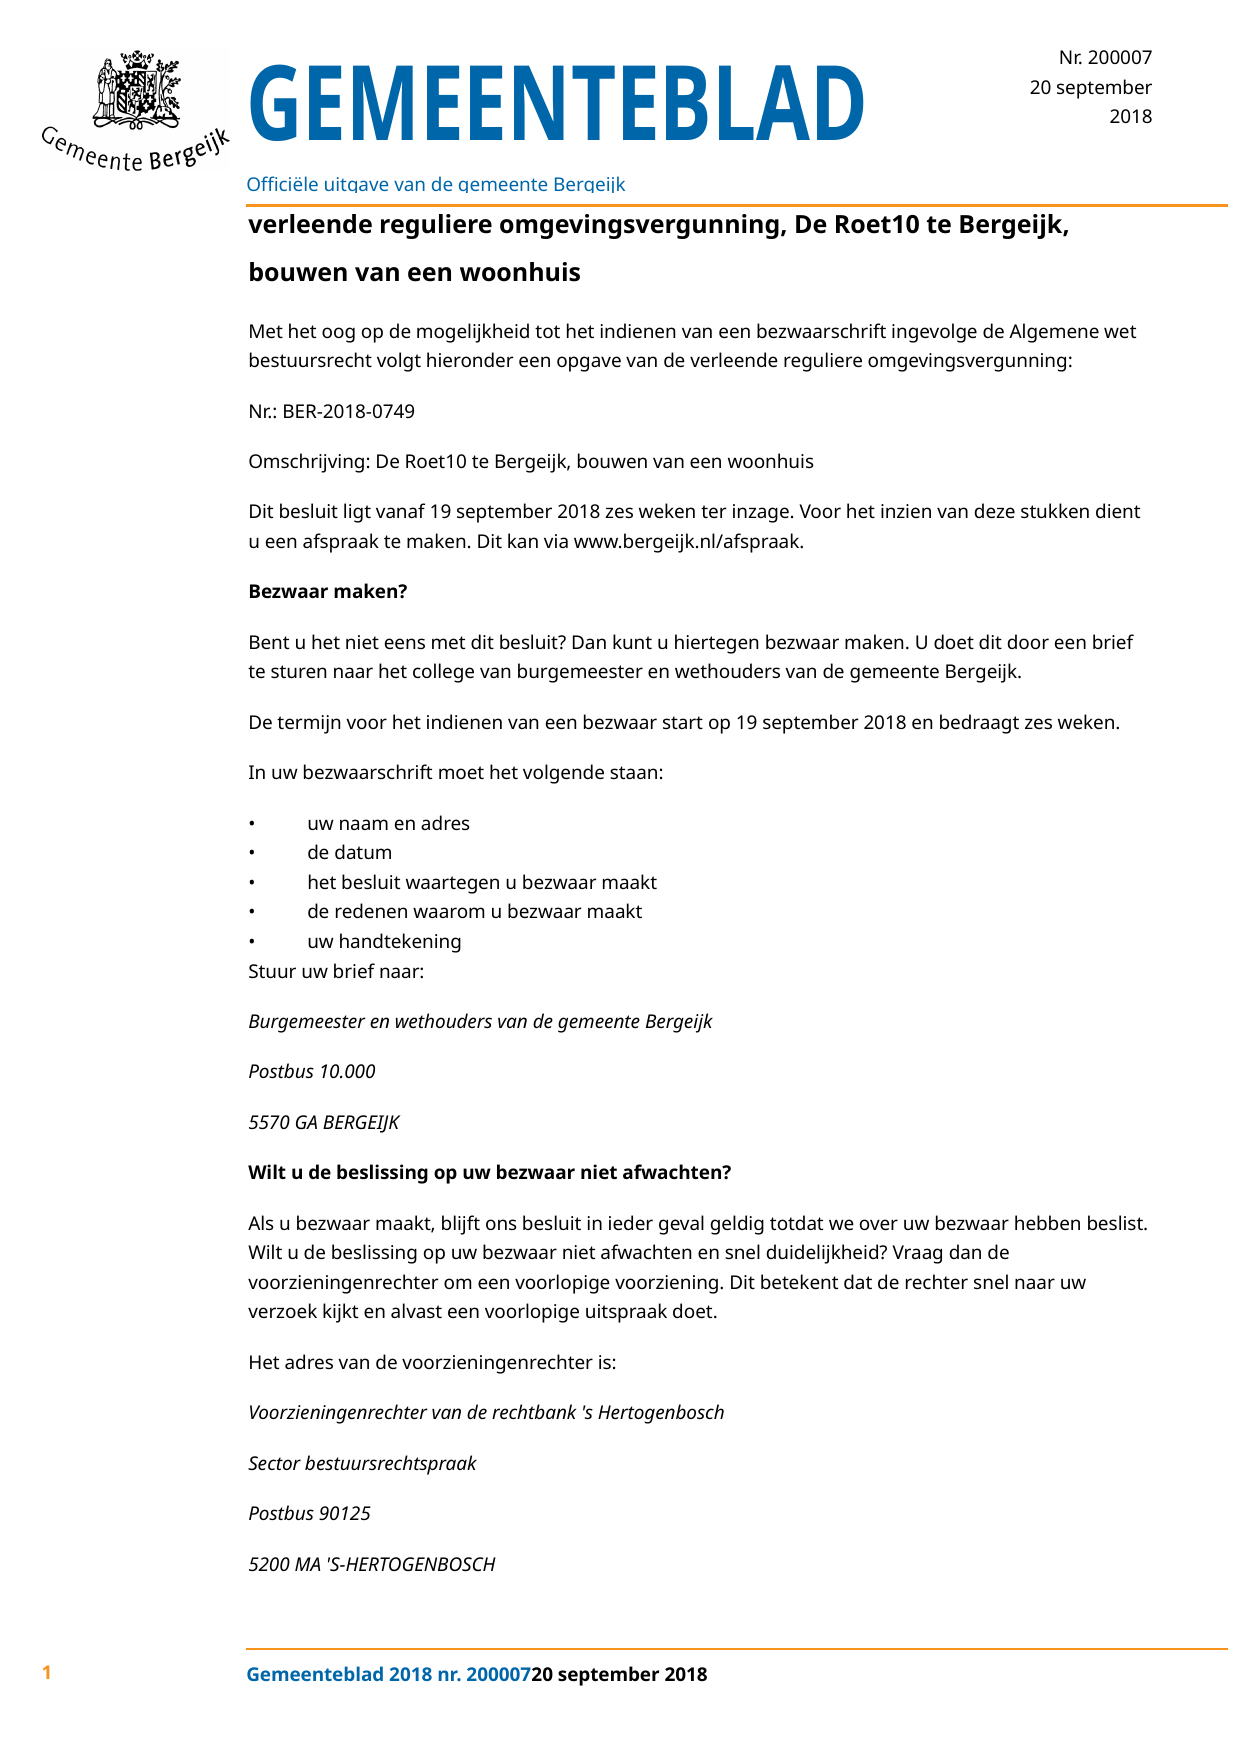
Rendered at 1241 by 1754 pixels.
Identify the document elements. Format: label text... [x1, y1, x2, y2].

text Postbus 90125 [248, 1500, 1152, 1526]
text Met het oog op de mogelijkheid tot het indienen van een bezwaarschrift ingevolge de Algemene wet bestuursrecht volgt hieronder een opgave van de verleende reguliere omgevingsvergunning: [248, 318, 1152, 373]
text In uw bezwaarschrift moet het volgende staan: [248, 759, 1152, 785]
list uw naam en adres [248, 810, 1152, 836]
text Bent u het niet eens met dit besluit? Dan kunt u hiertegen bezwaar maken. U doet dit door een brief te sturen naar het college van burgemeester en wethouders van de gemeente Bergeijk. [248, 629, 1152, 684]
list uw handtekening [248, 928, 1152, 954]
text De termijn voor het indienen van een bezwaar start op 19 september 2018 en bedraagt zes weken. [248, 709, 1152, 735]
text Sector bestuursrechtspraak [248, 1450, 1152, 1476]
text Postbus 10.000 [248, 1059, 1152, 1084]
text 5570 GA BERGEIJK [248, 1109, 1152, 1135]
text Dit besluit ligt vanaf 19 september 2018 zes weken ter inzage. Voor het inzien van deze stukken dient u een afspraak te maken. Dit kan via www.bergeijk.nl/afspraak. [248, 499, 1152, 554]
text Het adres van de voorzieningenrechter is: [248, 1349, 1152, 1375]
text 5200 MA 'S-HERTOGENBOSCH [248, 1551, 1152, 1577]
text Stuur uw brief naar: [248, 958, 1152, 984]
picture [41, 47, 231, 172]
text Bezwaar maken? [248, 579, 1152, 604]
text Wilt u de beslissing op uw bezwaar niet afwachten? [248, 1159, 1152, 1185]
text verleende reguliere omgevingsvergunning, De Roet10 te Bergeijk, bouwen van een woonhuis [248, 207, 1152, 288]
list de redenen waarom u bezwaar maakt [248, 899, 1152, 924]
text Omschrijving: De Roet10 te Bergeijk, bouwen van een woonhuis [248, 448, 1152, 474]
text Nr.: BER-2018-0749 [248, 398, 1152, 424]
text Als u bezwaar maakt, blijft ons besluit in ieder geval geldig totdat we over uw bezwaar hebben beslist. Wilt u de beslissing op uw bezwaar niet afwachten en snel duidelijkheid? Vraag dan de voorzieningenrechter om een voorlopige voorziening. Dit betekent dat de rechter snel naar uw verzoek kijkt en alvast een voorlopige uitspraak doet. [248, 1210, 1152, 1324]
list het besluit waartegen u bezwaar maakt [248, 869, 1152, 895]
list de datum [248, 839, 1152, 865]
text Burgemeester en wethouders van de gemeente Bergeijk [248, 1008, 1152, 1034]
text Voorzieningenrechter van de rechtbank 's Hertogenbosch [248, 1399, 1152, 1425]
